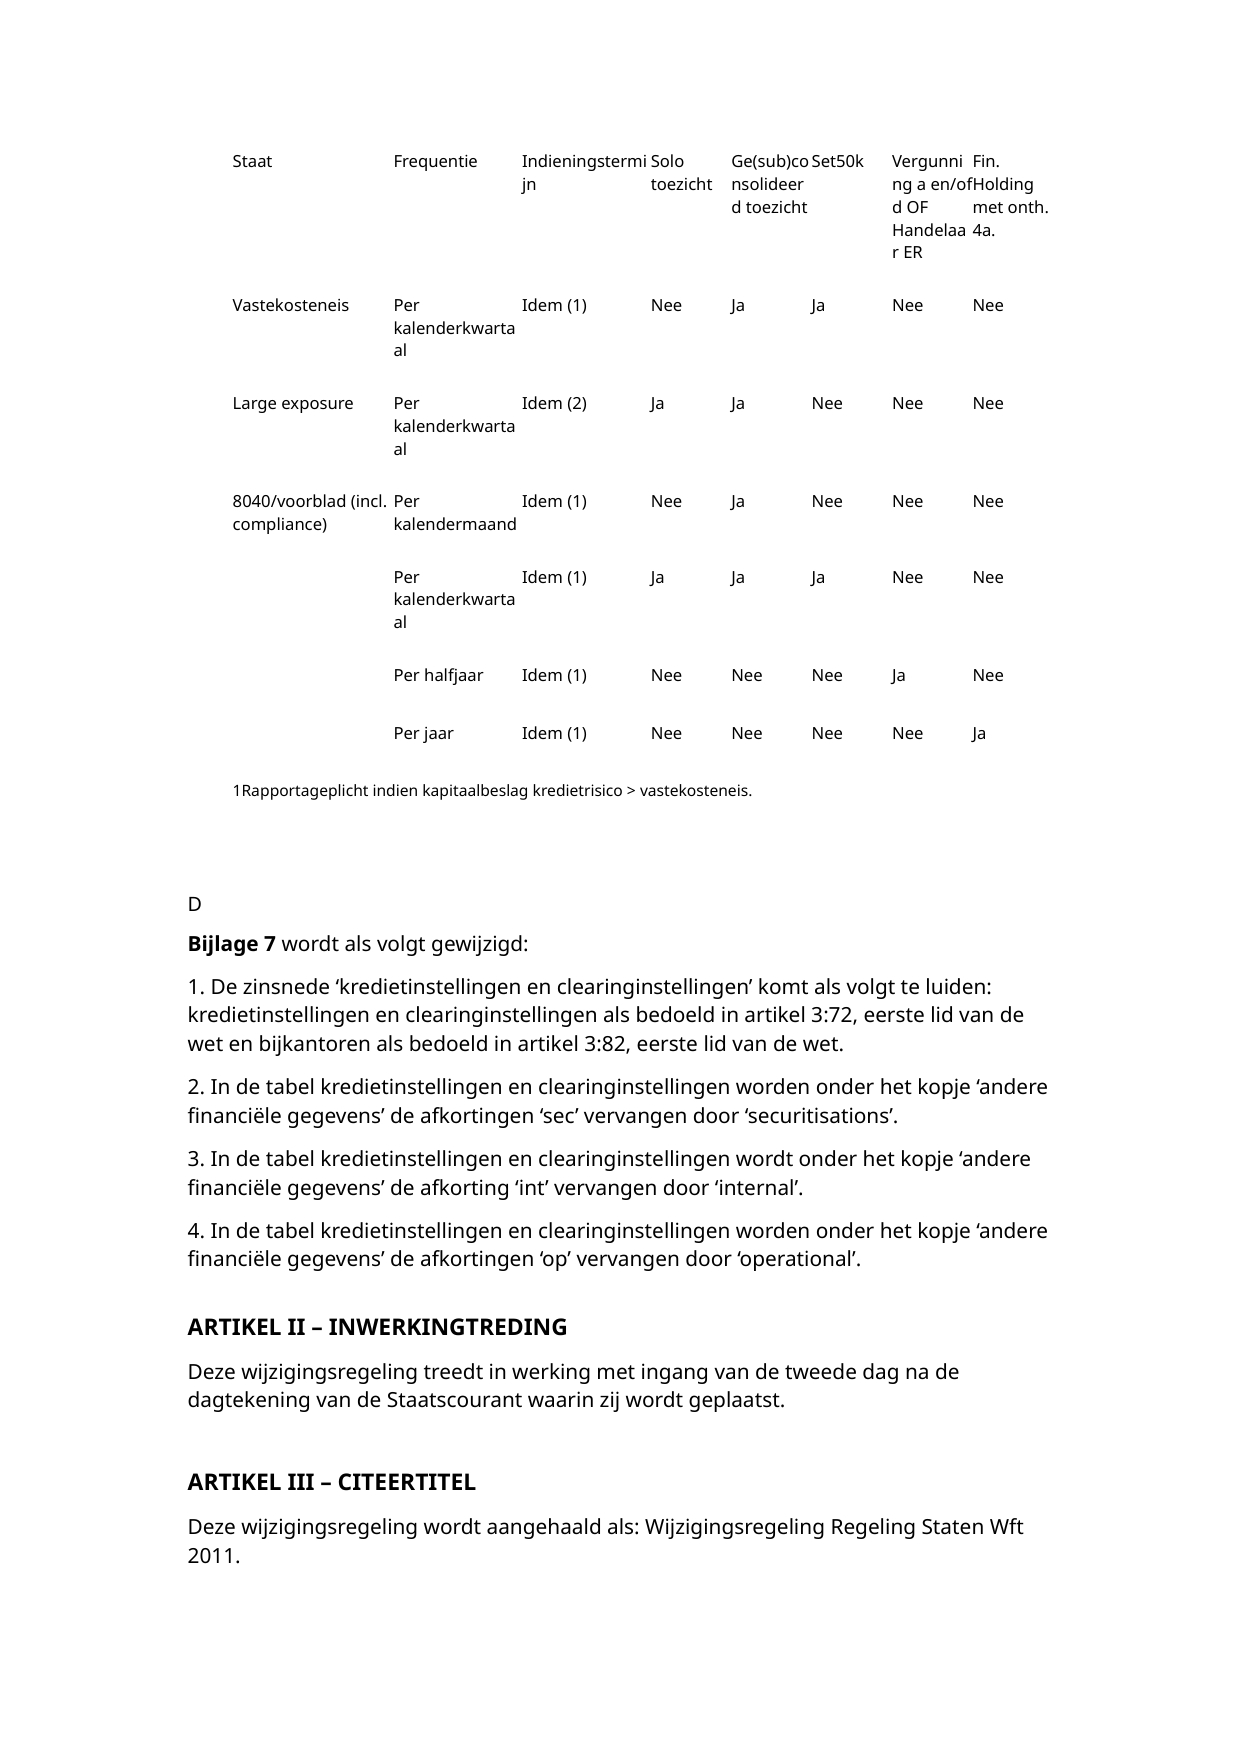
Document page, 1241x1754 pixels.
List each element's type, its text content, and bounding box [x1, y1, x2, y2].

table_cell Nee [892, 294, 972, 392]
table_cell Ja [731, 294, 811, 392]
text 2. In de tabel kredietinstellingen en clearinginstellingen worden onder het kopje ‘andere financiële gegevens’ de afkortingen ‘sec’ vervangen door ‘securitisations’. [187, 1072, 1053, 1129]
table_cell [233, 565, 393, 663]
subtitle ARTIKEL III – CITEERTITEL [187, 1466, 1053, 1497]
table_cell 8040/voorblad (incl. compliance) [233, 490, 393, 565]
table_cell Ja [651, 392, 731, 490]
table_cell Nee [972, 294, 1053, 392]
table_cell Ja [731, 490, 811, 565]
table_cell Nee [651, 294, 731, 392]
table_cell Nee [892, 490, 972, 565]
subtitle ARTIKEL II – INWERKINGTREDING [187, 1311, 1053, 1342]
table_cell Nee [972, 565, 1053, 663]
table_header Indieningstermijn [522, 150, 651, 293]
table_cell Ja [731, 392, 811, 490]
table_cell Nee [972, 490, 1053, 565]
table_cell Per halfjaar [393, 663, 522, 722]
table_cell Nee [811, 392, 892, 490]
table_cell Per kalenderkwartaal [393, 294, 522, 392]
text 4. In de tabel kredietinstellingen en clearinginstellingen worden onder het kopje ‘andere financiële gegevens’ de afkortingen ‘op’ vervangen door ‘operational’. [187, 1216, 1053, 1273]
table_header Vergunning a en/of d OF Handelaar ER [892, 150, 972, 293]
table_cell Idem (1) [522, 722, 651, 780]
table_cell Idem (2) [522, 392, 651, 490]
table_header Ge(sub)consolideerd toezicht [731, 150, 811, 293]
table_cell Nee [651, 722, 731, 780]
table_cell 1Rapportageplicht indien kapitaalbeslag kredietrisico > vastekosteneis. [233, 780, 1053, 831]
text Deze wijzigingsregeling treedt in werking met ingang van de tweede dag na de dagtekening van de Staatscourant waarin zij wordt geplaatst. [187, 1357, 1053, 1414]
table_cell Ja [811, 565, 892, 663]
table_cell Idem (1) [522, 565, 651, 663]
table_cell Idem (1) [522, 294, 651, 392]
table_header Fin. Holding met onth. 4a. [972, 150, 1053, 293]
text 3. In de tabel kredietinstellingen en clearinginstellingen wordt onder het kopje ‘andere financiële gegevens’ de afkorting ‘int’ vervangen door ‘internal’. [187, 1144, 1053, 1201]
text Deze wijzigingsregeling wordt aangehaald als: Wijzigingsregeling Regeling Staten Wft 2011. [187, 1512, 1053, 1569]
table_cell Nee [731, 722, 811, 780]
table_cell Nee [651, 663, 731, 722]
table_cell Nee [811, 722, 892, 780]
table_header Solo toezicht [651, 150, 731, 293]
table_cell Ja [972, 722, 1053, 780]
table_cell Nee [892, 565, 972, 663]
table_cell [233, 722, 393, 780]
table_cell Per kalenderkwartaal [393, 565, 522, 663]
table_cell [233, 663, 393, 722]
table_cell Idem (1) [522, 490, 651, 565]
table_cell Ja [892, 663, 972, 722]
table_header Frequentie [393, 150, 522, 293]
table_cell Per kalendermaand [393, 490, 522, 565]
table_cell Per jaar [393, 722, 522, 780]
table_cell Nee [651, 490, 731, 565]
table_cell Nee [892, 392, 972, 490]
table_cell Nee [811, 663, 892, 722]
table_cell Vastekosteneis [233, 294, 393, 392]
table_header Set50k [811, 150, 892, 293]
table_cell Idem (1) [522, 663, 651, 722]
text D [187, 890, 1053, 917]
text 1. De zinsnede ‘kredietinstellingen en clearinginstellingen’ komt als volgt te luiden: kredietinstellingen en clearinginstellingen als bedoeld in artikel 3:72, eerste lid van de wet en bijkantoren als bedoeld in artikel 3:82, eerste lid van de wet. [187, 972, 1053, 1057]
table_cell Nee [892, 722, 972, 780]
table_cell Nee [972, 663, 1053, 722]
table_cell Ja [651, 565, 731, 663]
table_cell Ja [731, 565, 811, 663]
table_cell Nee [811, 490, 892, 565]
table_header Staat [233, 150, 393, 293]
text Bijlage 7 wordt als volgt gewijzigd: [187, 929, 1053, 957]
table_cell Ja [811, 294, 892, 392]
table_cell Nee [972, 392, 1053, 490]
table_cell Nee [731, 663, 811, 722]
table_cell Per kalenderkwartaal [393, 392, 522, 490]
table_cell Large exposure [233, 392, 393, 490]
